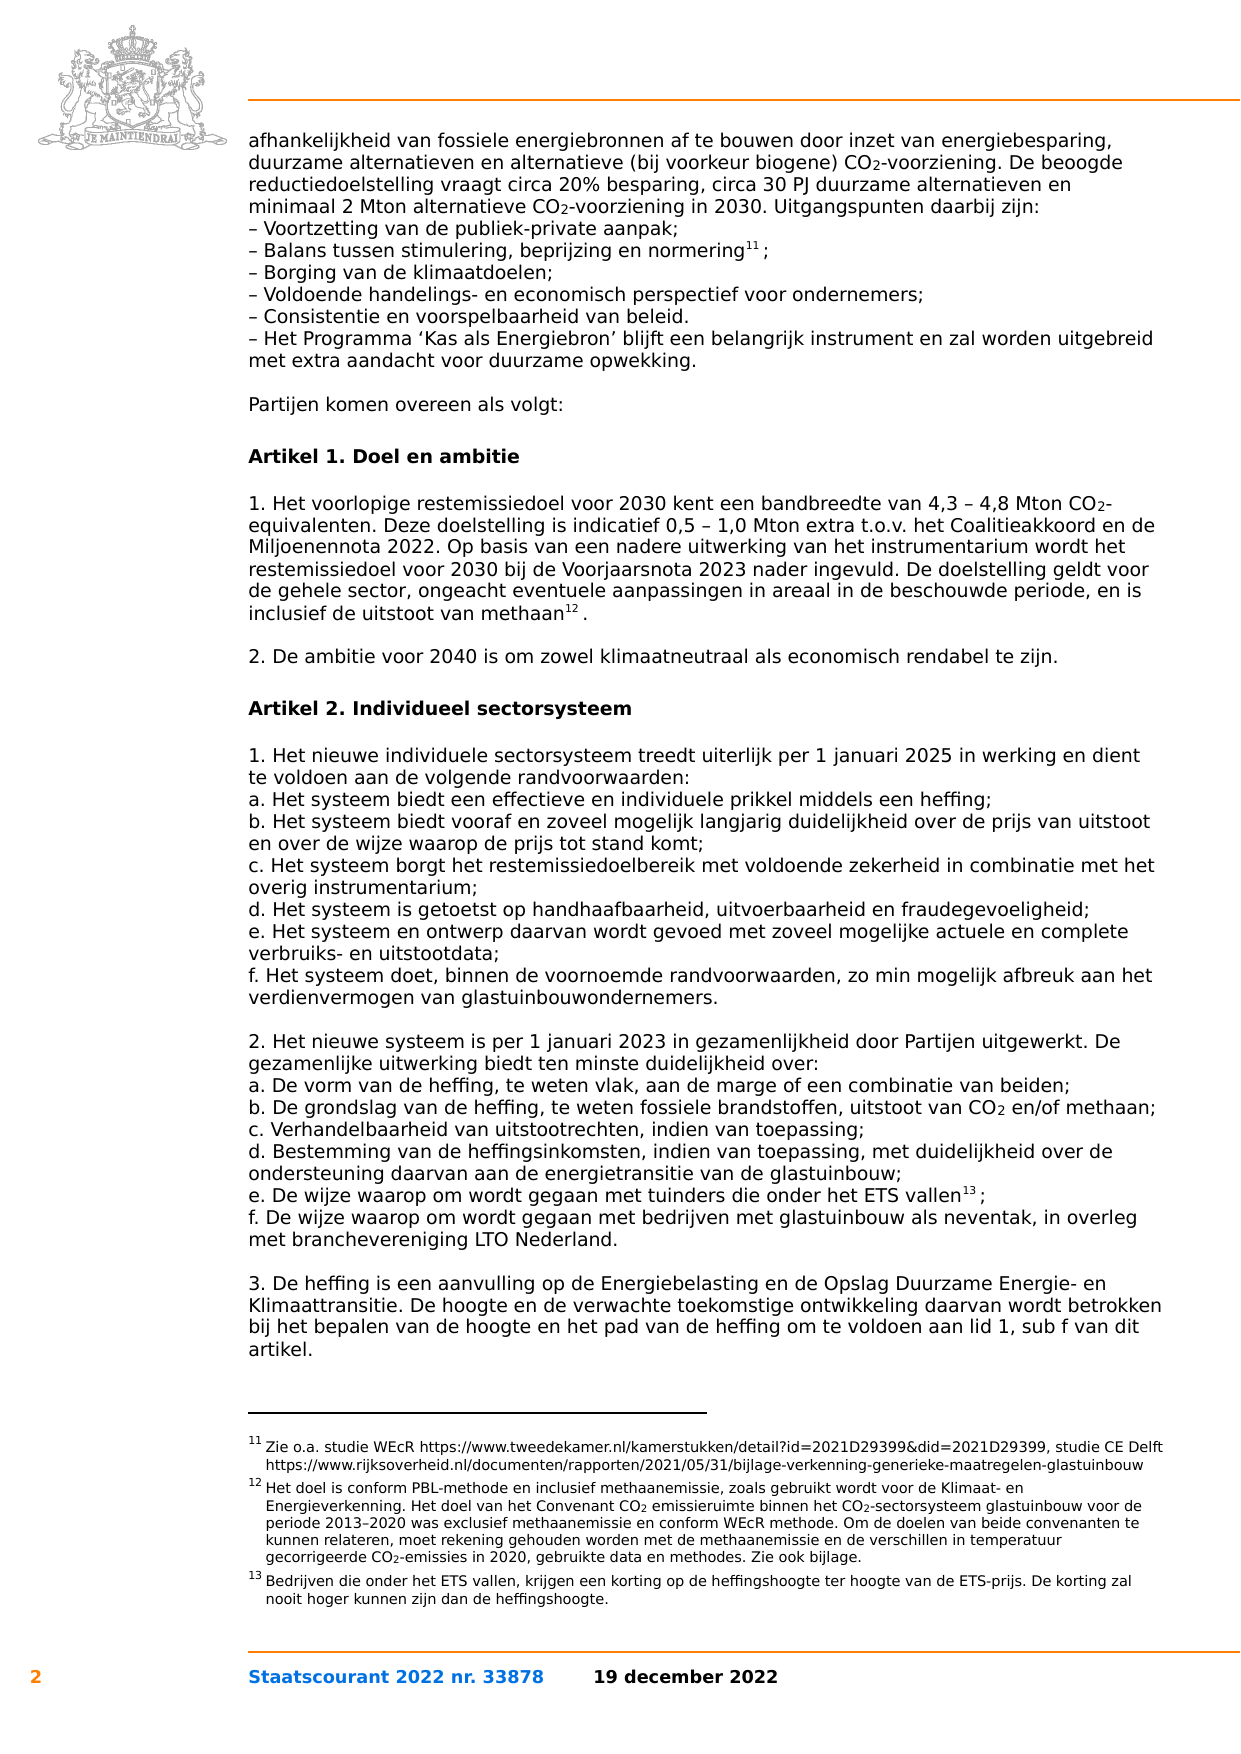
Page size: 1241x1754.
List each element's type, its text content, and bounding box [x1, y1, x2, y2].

text – Voldoende handelings- en economisch perspectief voor ondernemers; [248, 284, 1163, 306]
text a. Het systeem biedt een effectieve en individuele prikkel middels een heffing; [248, 789, 1163, 811]
text 1. Het nieuwe individuele sectorsysteem treedt uiterlijk per 1 januari 2025 in werking en dient te voldoen aan de volgende randvoorwaarden: [248, 745, 1163, 789]
text Partijen komen overeen als volgt: [248, 393, 1163, 416]
text – Borging van de klimaatdoelen; [248, 262, 1163, 284]
text d. Het systeem is getoetst op handhaafbaarheid, uitvoerbaarheid en fraudegevoeligheid; [248, 899, 1163, 921]
text Zie o.a. studie WEcR https://www.tweedekamer.nl/kamerstukken/detail?id=2021D29399&did=2021D29399, studie CE Delft https://www.rijksoverheid.nl/documenten/rapporten/2021/05/31/bijlage-verkenning-generieke-maatregelen-glastuinbouw [248, 1434, 1163, 1473]
text – Het Programma ‘Kas als Energiebron’ blijft een belangrijk instrument en zal worden uitgebreid met extra aandacht voor duurzame opwekking. [248, 328, 1163, 372]
text b. Het systeem biedt vooraf en zoveel mogelijk langjarig duidelijkheid over de prijs van uitstoot en over de wijze waarop de prijs tot stand komt; [248, 811, 1163, 855]
text a. De vorm van de heffing, te weten vlak, aan de marge of een combinatie van beiden; [248, 1075, 1163, 1097]
text 2. Het nieuwe systeem is per 1 januari 2023 in gezamenlijkheid door Partijen uitgewerkt. De gezamenlijke uitwerking biedt ten minste duidelijkheid over: [248, 1031, 1163, 1075]
text 3. De heffing is een aanvulling op de Energiebelasting en de Opslag Duurzame Energie- en Klimaattransitie. De hoogte en de verwachte toekomstige ontwikkeling daarvan wordt betrokken bij het bepalen van de hoogte en het pad van de heffing om te voldoen aan lid 1, sub f van dit artikel. [248, 1272, 1163, 1360]
text e. De wijze waarop om wordt gegaan met tuinders die onder het ETS vallen; [248, 1185, 1163, 1207]
text b. De grondslag van de heffing, te weten fossiele brandstoffen, uitstoot van CO2 en/of methaan; [248, 1097, 1163, 1119]
text 2. De ambitie voor 2040 is om zowel klimaatneutraal als economisch rendabel te zijn. [248, 646, 1163, 668]
subtitle Artikel 2. Individueel sectorsysteem [248, 698, 1163, 720]
text Het doel is conform PBL-methode en inclusief methaanemissie, zoals gebruikt wordt voor de Klimaat- en Energieverkenning. Het doel van het Convenant CO2 emissieruimte binnen het CO2-sectorsysteem glastuinbouw voor de periode 2013–2020 was exclusief methaanemissie en conform WEcR methode. Om de doelen van beide convenanten te kunnen relateren, moet rekening gehouden worden met de methaanemissie en de verschillen in temperatuur gecorrigeerde CO2-emissies in 2020, gebruikte data en methodes. Zie ook bijlage. [248, 1476, 1163, 1566]
picture [38, 25, 227, 150]
text 1. Het voorlopige restemissiedoel voor 2030 kent een bandbreedte van 4,3 – 4,8 Mton CO2-equivalenten. Deze doelstelling is indicatief 0,5 – 1,0 Mton extra t.o.v. het Coalitieakkoord en de Miljoenennota 2022. Op basis van een nadere uitwerking van het instrumentarium wordt het restemissiedoel voor 2030 bij de Voorjaarsnota 2023 nader ingevuld. De doelstelling geldt voor de gehele sector, ongeacht eventuele aanpassingen in areaal in de beschouwde periode, en is inclusief de uitstoot van methaan. [248, 492, 1163, 624]
text c. Verhandelbaarheid van uitstootrechten, indien van toepassing; [248, 1119, 1163, 1141]
text f. Het systeem doet, binnen de voornoemde randvoorwaarden, zo min mogelijk afbreuk aan het verdienvermogen van glastuinbouwondernemers. [248, 965, 1163, 1009]
text – Balans tussen stimulering, beprijzing en normering; [248, 240, 1163, 262]
text e. Het systeem en ontwerp daarvan wordt gevoed met zoveel mogelijke actuele en complete verbruiks- en uitstootdata; [248, 921, 1163, 965]
text f. De wijze waarop om wordt gegaan met bedrijven met glastuinbouw als neventak, in overleg met branchevereniging LTO Nederland. [248, 1207, 1163, 1251]
subtitle Artikel 1. Doel en ambitie [248, 446, 1163, 467]
text Bedrijven die onder het ETS vallen, krijgen een korting op de heffingshoogte ter hoogte van de ETS-prijs. De korting zal nooit hoger kunnen zijn dan de heffingshoogte. [248, 1569, 1163, 1608]
text afhankelijkheid van fossiele energiebronnen af te bouwen door inzet van energiebesparing, duurzame alternatieven en alternatieve (bij voorkeur biogene) CO2-voorziening. De beoogde reductiedoelstelling vraagt circa 20% besparing, circa 30 PJ duurzame alternatieven en minimaal 2 Mton alternatieve CO2-voorziening in 2030. Uitgangspunten daarbij zijn: [248, 130, 1163, 218]
text – Voortzetting van de publiek-private aanpak; [248, 218, 1163, 240]
text – Consistentie en voorspelbaarheid van beleid. [248, 306, 1163, 328]
text d. Bestemming van de heffingsinkomsten, indien van toepassing, met duidelijkheid over de ondersteuning daarvan aan de energietransitie van de glastuinbouw; [248, 1141, 1163, 1185]
text c. Het systeem borgt het restemissiedoelbereik met voldoende zekerheid in combinatie met het overig instrumentarium; [248, 855, 1163, 899]
